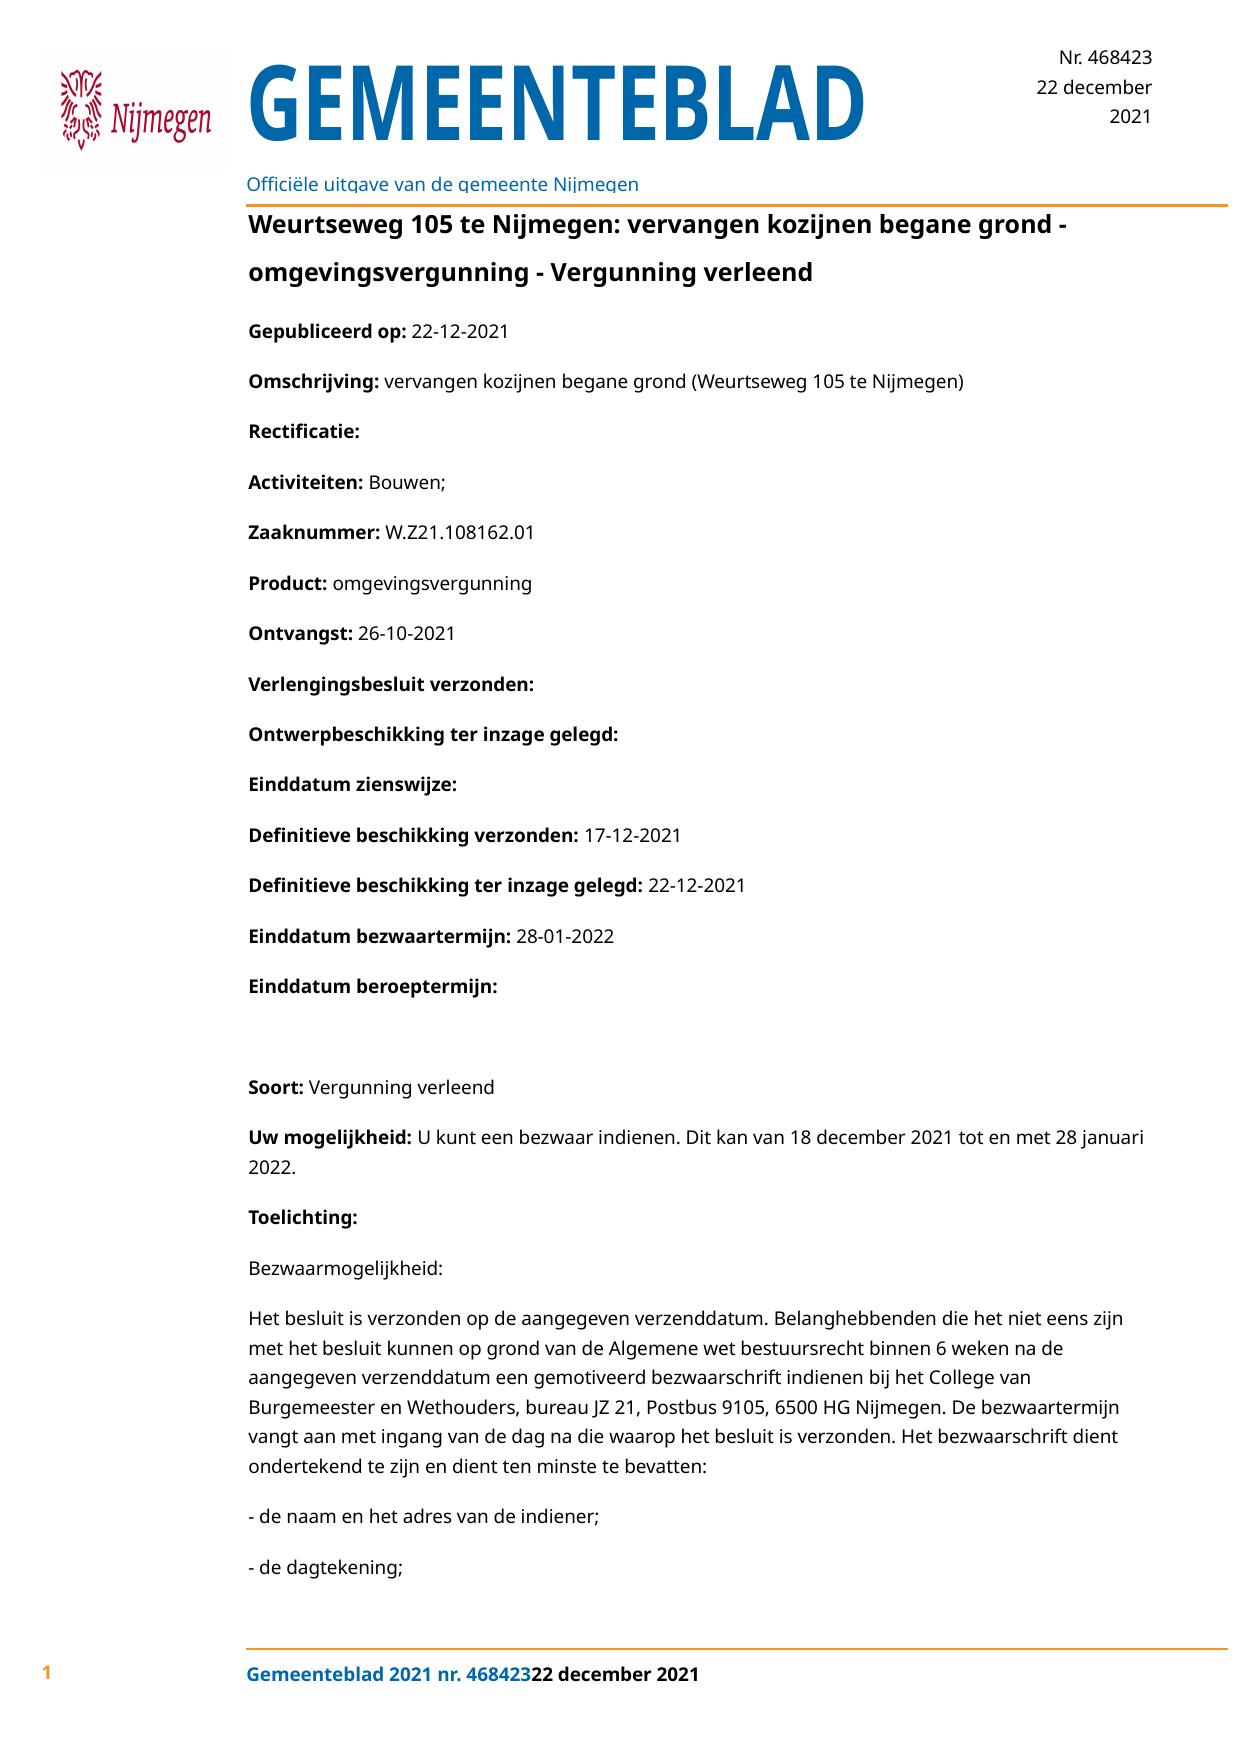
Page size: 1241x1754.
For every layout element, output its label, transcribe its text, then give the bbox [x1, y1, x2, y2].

text Verlengingsbesluit verzonden: [248, 671, 1152, 697]
text Product: omgevingsvergunning [248, 570, 1152, 596]
text Definitieve beschikking verzonden: 17-12-2021 [248, 822, 1152, 848]
text Gepubliceerd op: 22-12-2021 [248, 318, 1152, 344]
picture [41, 47, 231, 172]
text Toelichting: [248, 1204, 1152, 1230]
text Rectificatie: [248, 419, 1152, 444]
text Zaaknummer: W.Z21.108162.01 [248, 519, 1152, 545]
text - de naam en het adres van de indiener; [248, 1504, 1152, 1529]
text Activiteiten: Bouwen; [248, 469, 1152, 495]
text Einddatum bezwaartermijn: 28-01-2022 [248, 923, 1152, 949]
text Einddatum zienswijze: [248, 772, 1152, 797]
text Het besluit is verzonden op de aangegeven verzenddatum. Belanghebbenden die het niet eens zijn met het besluit kunnen op grond van de Algemene wet bestuursrecht binnen 6 weken na de aangegeven verzenddatum een gemotiveerd bezwaarschrift indienen bij het College van Burgemeester en Wethouders, bureau JZ 21, Postbus 9105, 6500 HG Nijmegen. De bezwaartermijn vangt aan met ingang van de dag na die waarop het besluit is verzonden. Het bezwaarschrift dient ondertekend te zijn en dient ten minste te bevatten: [248, 1305, 1152, 1479]
text Bezwaarmogelijkheid: [248, 1255, 1152, 1281]
text Ontwerpbeschikking ter inzage gelegd: [248, 721, 1152, 747]
text Ontvangst: 26-10-2021 [248, 620, 1152, 646]
text - de dagtekening; [248, 1554, 1152, 1580]
text Uw mogelijkheid: U kunt een bezwaar indienen. Dit kan van 18 december 2021 tot en met 28 januari 2022. [248, 1124, 1152, 1180]
text Definitieve beschikking ter inzage gelegd: 22-12-2021 [248, 872, 1152, 898]
text Einddatum beroeptermijn: [248, 973, 1152, 999]
text Weurtseweg 105 te Nijmegen: vervangen kozijnen begane grond - omgevingsvergunning - Vergunning verleend [248, 207, 1152, 288]
text Soort: Vergunning verleend [248, 1074, 1152, 1100]
text Omschrijving: vervangen kozijnen begane grond (Weurtseweg 105 te Nijmegen) [248, 368, 1152, 394]
